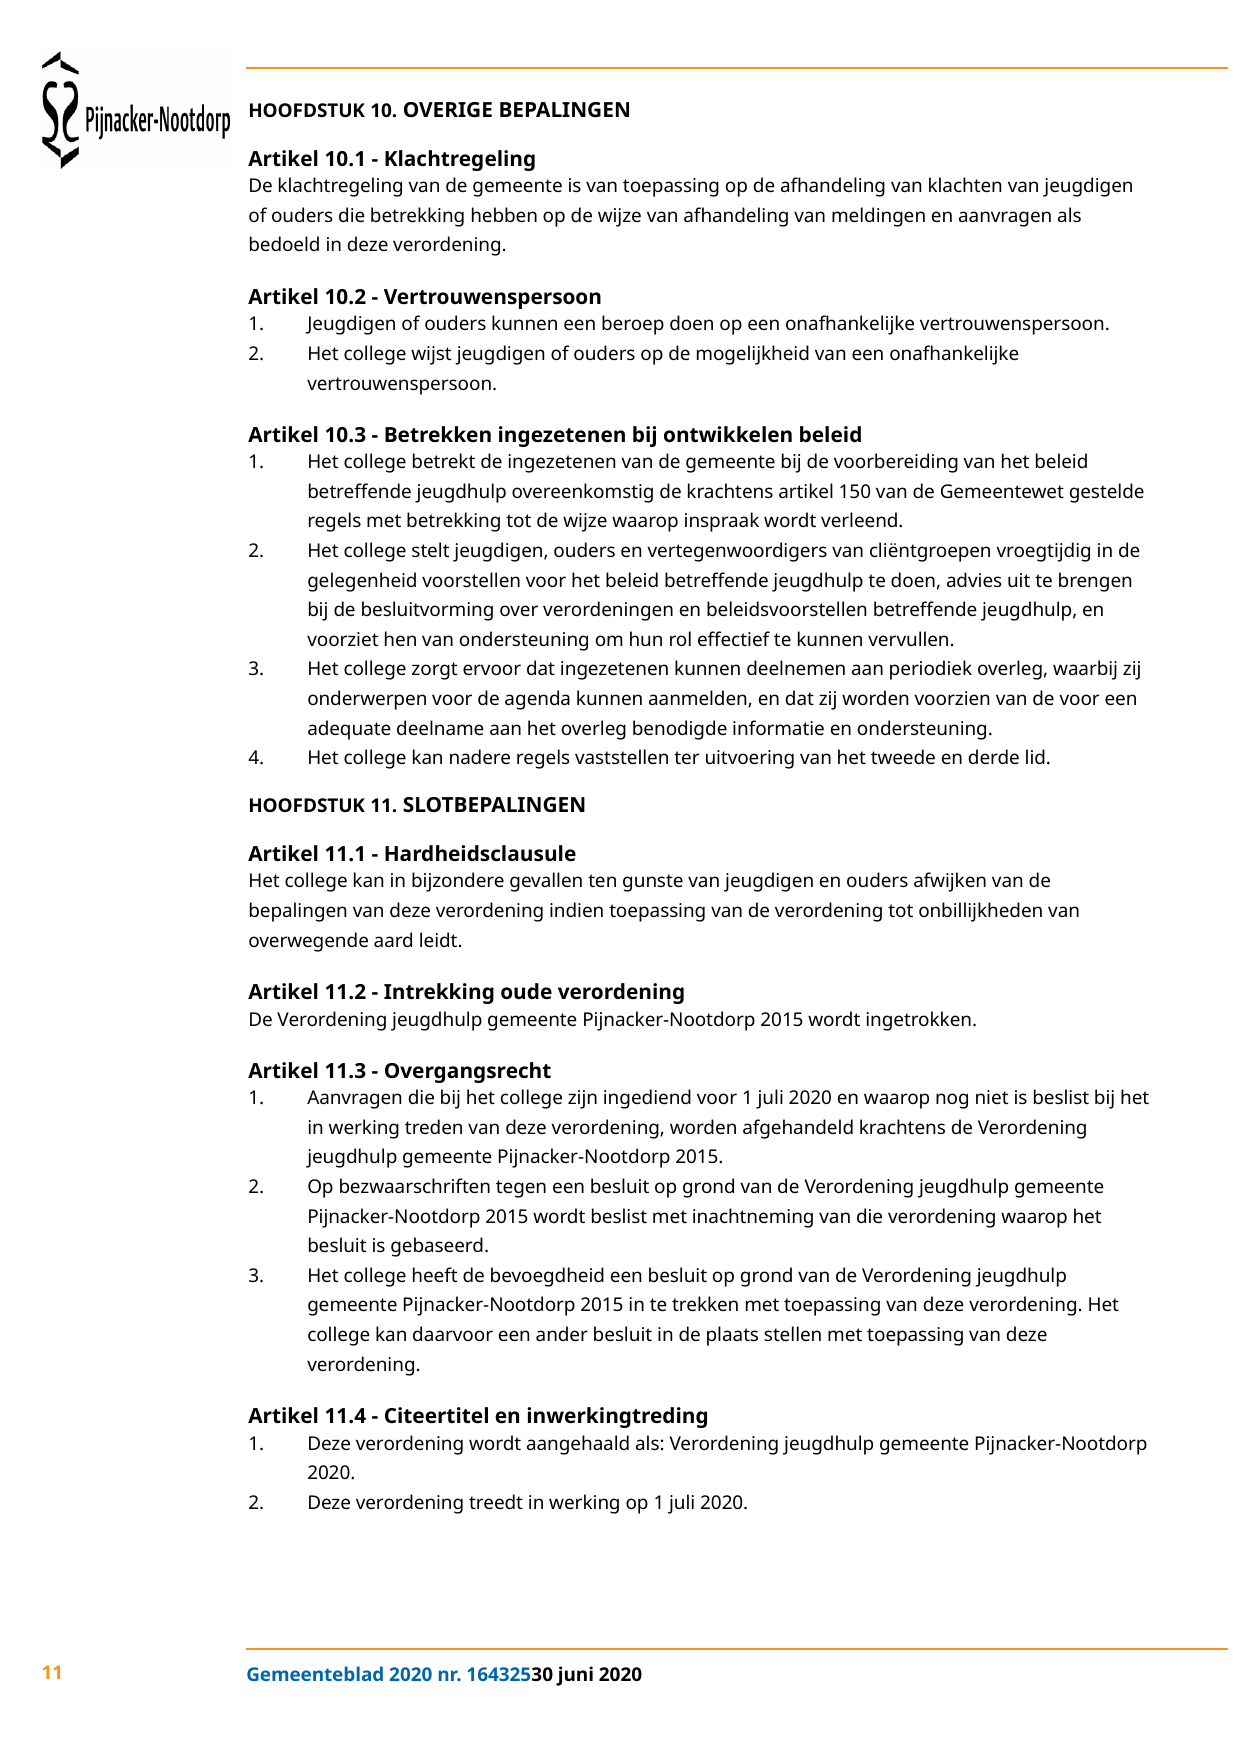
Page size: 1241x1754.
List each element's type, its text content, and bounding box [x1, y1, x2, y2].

list Op bezwaarschriften tegen een besluit op grond van de Verordening jeugdhulp gemeente Pijnacker-Nootdorp 2015 wordt beslist met inachtneming van die verordening waarop het besluit is gebaseerd. [248, 1173, 1152, 1258]
text Artikel 11.3 - Overgangsrecht [248, 1056, 1152, 1084]
text Artikel 10.1 - Klachtregeling [248, 144, 1152, 172]
text Artikel 11.4 - Citeertitel en inwerkingtreding [248, 1401, 1152, 1430]
picture [41, 47, 231, 172]
text De klachtregeling van de gemeente is van toepassing op de afhandeling van klachten van jeugdigen of ouders die betrekking hebben op de wijze van afhandeling van meldingen en aanvragen als bedoeld in deze verordening. [248, 172, 1152, 257]
list Aanvragen die bij het college zijn ingediend voor 1 juli 2020 en waarop nog niet is beslist bij het in werking treden van deze verordening, worden afgehandeld krachtens de Verordening jeugdhulp gemeente Pijnacker-Nootdorp 2015. [248, 1084, 1152, 1169]
list Jeugdigen of ouders kunnen een beroep doen op een onafhankelijke vertrouwenspersoon. [248, 311, 1152, 336]
text De Verordening jeugdhulp gemeente Pijnacker-Nootdorp 2015 wordt ingetrokken. [248, 1006, 1152, 1031]
text HOOFDSTUK 10. OVERIGE BEPALINGEN [248, 95, 1152, 123]
text Artikel 11.1 - Hardheidsclausule [248, 839, 1152, 868]
text Artikel 10.2 - Vertrouwenspersoon [248, 282, 1152, 311]
list Het college zorgt ervoor dat ingezetenen kunnen deelnemen aan periodiek overleg, waarbij zij onderwerpen voor de agenda kunnen aanmelden, en dat zij worden voorzien van de voor een adequate deelname aan het overleg benodigde informatie en ondersteuning. [248, 656, 1152, 741]
text Het college kan in bijzondere gevallen ten gunste van jeugdigen en ouders afwijken van de bepalingen van deze verordening indien toepassing van de verordening tot onbillijkheden van overwegende aard leidt. [248, 868, 1152, 953]
list Deze verordening wordt aangehaald als: Verordening jeugdhulp gemeente Pijnacker-Nootdorp 2020. [248, 1430, 1152, 1485]
list Het college heeft de bevoegdheid een besluit op grond van de Verordening jeugdhulp gemeente Pijnacker-Nootdorp 2015 in te trekken met toepassing van deze verordening. Het college kan daarvoor een ander besluit in de plaats stellen met toepassing van deze verordening. [248, 1262, 1152, 1377]
list Het college wijst jeugdigen of ouders op de mogelijkheid van een onafhankelijke vertrouwenspersoon. [248, 340, 1152, 395]
list Het college stelt jeugdigen, ouders en vertegenwoordigers van cliëntgroepen vroegtijdig in de gelegenheid voorstellen voor het beleid betreffende jeugdhulp te doen, advies uit te brengen bij de besluitvorming over verordeningen en beleidsvoorstellen betreffende jeugdhulp, en voorziet hen van ondersteuning om hun rol effectief te kunnen vervullen. [248, 537, 1152, 652]
list Het college kan nadere regels vaststellen ter uitvoering van het tweede en derde lid. [248, 744, 1152, 770]
text Artikel 11.2 - Intrekking oude verordening [248, 977, 1152, 1006]
text HOOFDSTUK 11. SLOTBEPALINGEN [248, 790, 1152, 818]
list Het college betrekt de ingezetenen van de gemeente bij de voorbereiding van het beleid betreffende jeugdhulp overeenkomstig de krachtens artikel 150 van de Gemeentewet gestelde regels met betrekking tot de wijze waarop inspraak wordt verleend. [248, 448, 1152, 533]
list Deze verordening treedt in werking op 1 juli 2020. [248, 1489, 1152, 1514]
text Artikel 10.3 - Betrekken ingezetenen bij ontwikkelen beleid [248, 420, 1152, 448]
